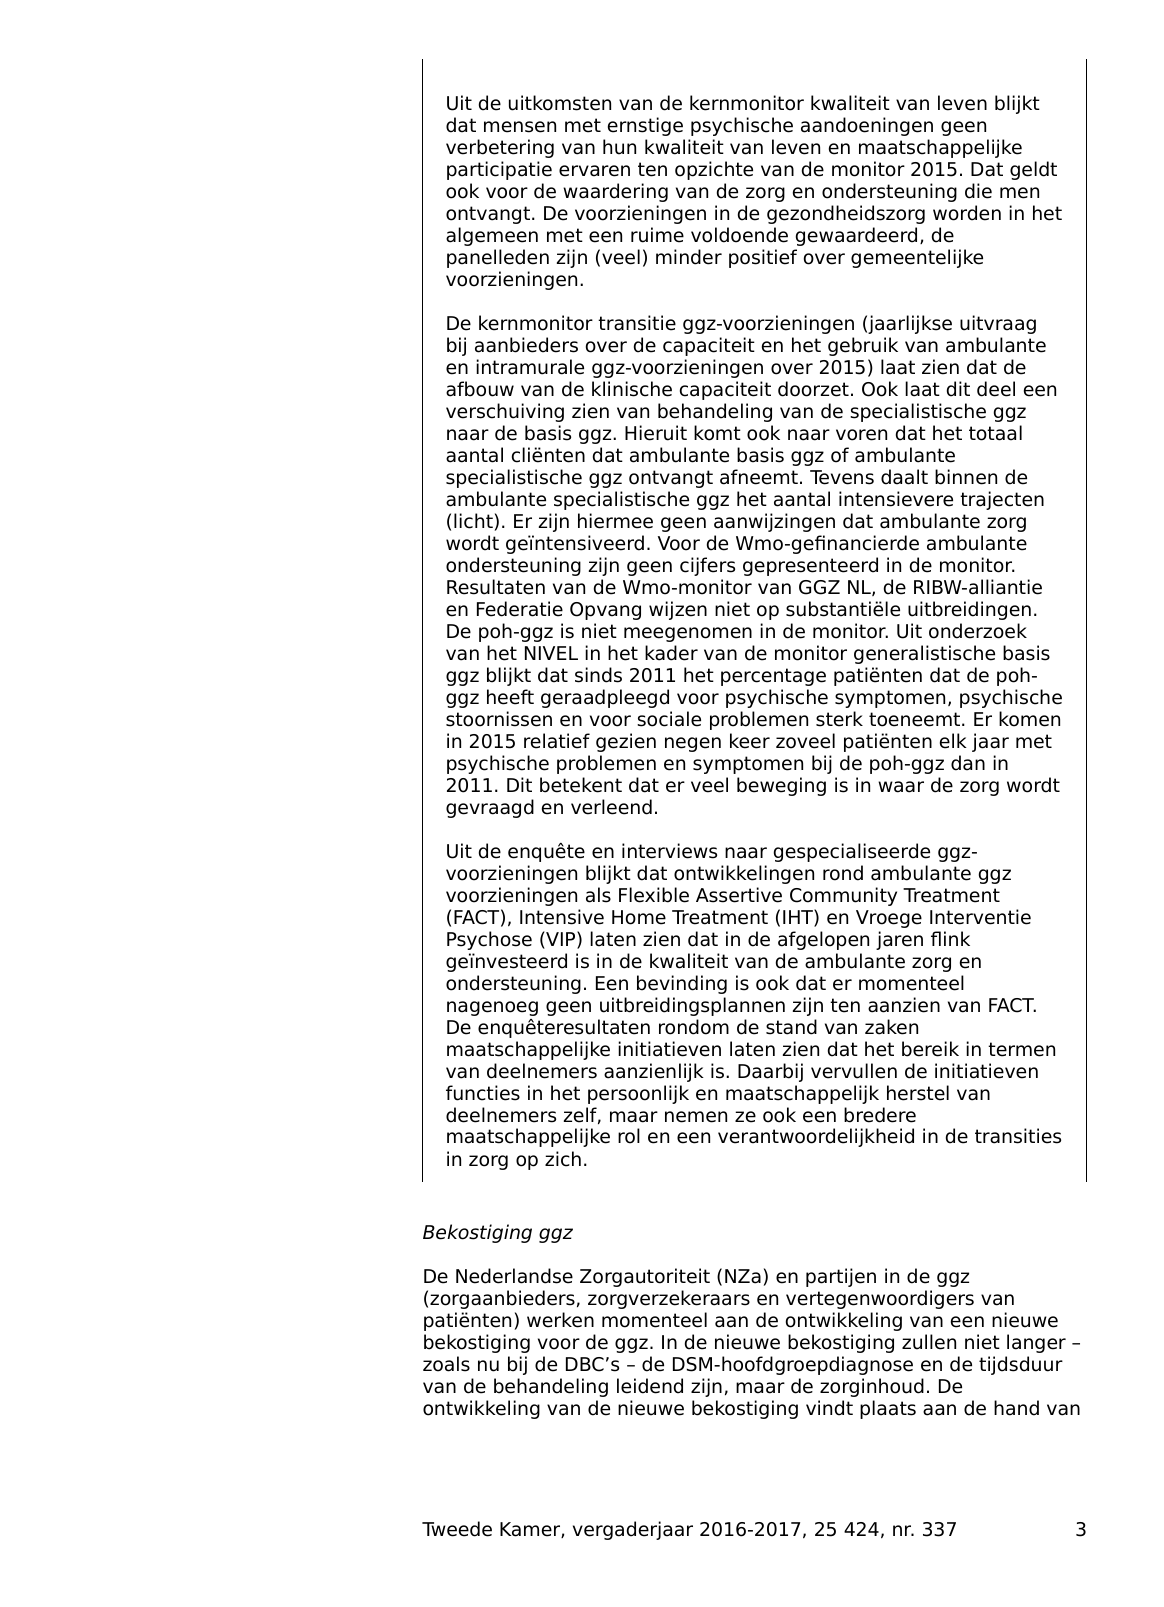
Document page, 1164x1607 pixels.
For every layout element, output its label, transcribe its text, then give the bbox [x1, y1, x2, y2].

table_header Uit de uitkomsten van de kernmonitor kwaliteit van leven blijkt dat mensen met ernstige psychische aandoeningen geen verbetering van hun kwaliteit van leven en maatschappelijke participatie ervaren ten opzichte van de monitor 2015. Dat geldt ook voor de waardering van de zorg en ondersteuning die men ontvangt. De voorzieningen in de gezondheidszorg worden in het algemeen met een ruime voldoende gewaardeerd, de panelleden zijn (veel) minder positief over gemeentelijke voorzieningen. De kernmonitor transitie ggz-voorzieningen (jaarlijkse uitvraag bij aanbieders over de capaciteit en het gebruik van ambulante en intramurale ggz-voorzieningen over 2015) laat zien dat de afbouw van de klinische capaciteit doorzet. Ook laat dit deel een verschuiving zien van behandeling van de specialistische ggz naar de basis ggz. Hieruit komt ook naar voren dat het totaal aantal cliënten dat ambulante basis ggz of ambulante specialistische ggz ontvangt afneemt. Tevens daalt binnen de ambulante specialistische ggz het aantal intensievere trajecten (licht). Er zijn hiermee geen aanwijzingen dat ambulante zorg wordt geïntensiveerd. Voor de Wmo-gefinancierde ambulante ondersteuning zijn geen cijfers gepresenteerd in de monitor. Resultaten van de Wmo-monitor van GGZ NL, de RIBW-alliantie en Federatie Opvang wijzen niet op substantiële uitbreidingen. De poh-ggz is niet meegenomen in de monitor. Uit onderzoek van het NIVEL in het kader van de monitor generalistische basis ggz blijkt dat sinds 2011 het percentage patiënten dat de poh-ggz heeft geraadpleegd voor psychische symptomen, psychische stoornissen en voor sociale problemen sterk toeneemt. Er komen in 2015 relatief gezien negen keer zoveel patiënten elk jaar met psychische problemen en symptomen bij de poh-ggz dan in 2011. Dit betekent dat er veel beweging is in waar de zorg wordt gevraagd en verleend. Uit de enquête en interviews naar gespecialiseerde ggz-voorzieningen blijkt dat ontwikkelingen rond ambulante ggz voorzieningen als Flexible Assertive Community Treatment (FACT), Intensive Home Treatment (IHT) en Vroege Interventie Psychose (VIP) laten zien dat in de afgelopen jaren flink geïnvesteerd is in de kwaliteit van de ambulante zorg en ondersteuning. Een bevinding is ook dat er momenteel nagenoeg geen uitbreidingsplannen zijn ten aanzien van FACT. De enquêteresultaten rondom de stand van zaken maatschappelijke initiatieven laten zien dat het bereik in termen van deelnemers aanzienlijk is. Daarbij vervullen de initiatieven functies in het persoonlijk en maatschappelijk herstel van deelnemers zelf, maar nemen ze ook een bredere maatschappelijke rol en een verantwoordelijkheid in de transities in zorg op zich. [423, 59, 1086, 1182]
text De Nederlandse Zorgautoriteit (NZa) en partijen in de ggz (zorgaanbieders, zorgverzekeraars en vertegenwoordigers van patiënten) werken momenteel aan de ontwikkeling van een nieuwe bekostiging voor de ggz. In de nieuwe bekostiging zullen niet langer – zoals nu bij de DBC’s – de DSM-hoofdgroepdiagnose en de tijdsduur van de behandeling leidend zijn, maar de zorginhoud. De ontwikkeling van de nieuwe bekostiging vindt plaats aan de hand van [422, 1266, 1087, 1420]
subtitle Bekostiging ggz [422, 1222, 1087, 1244]
